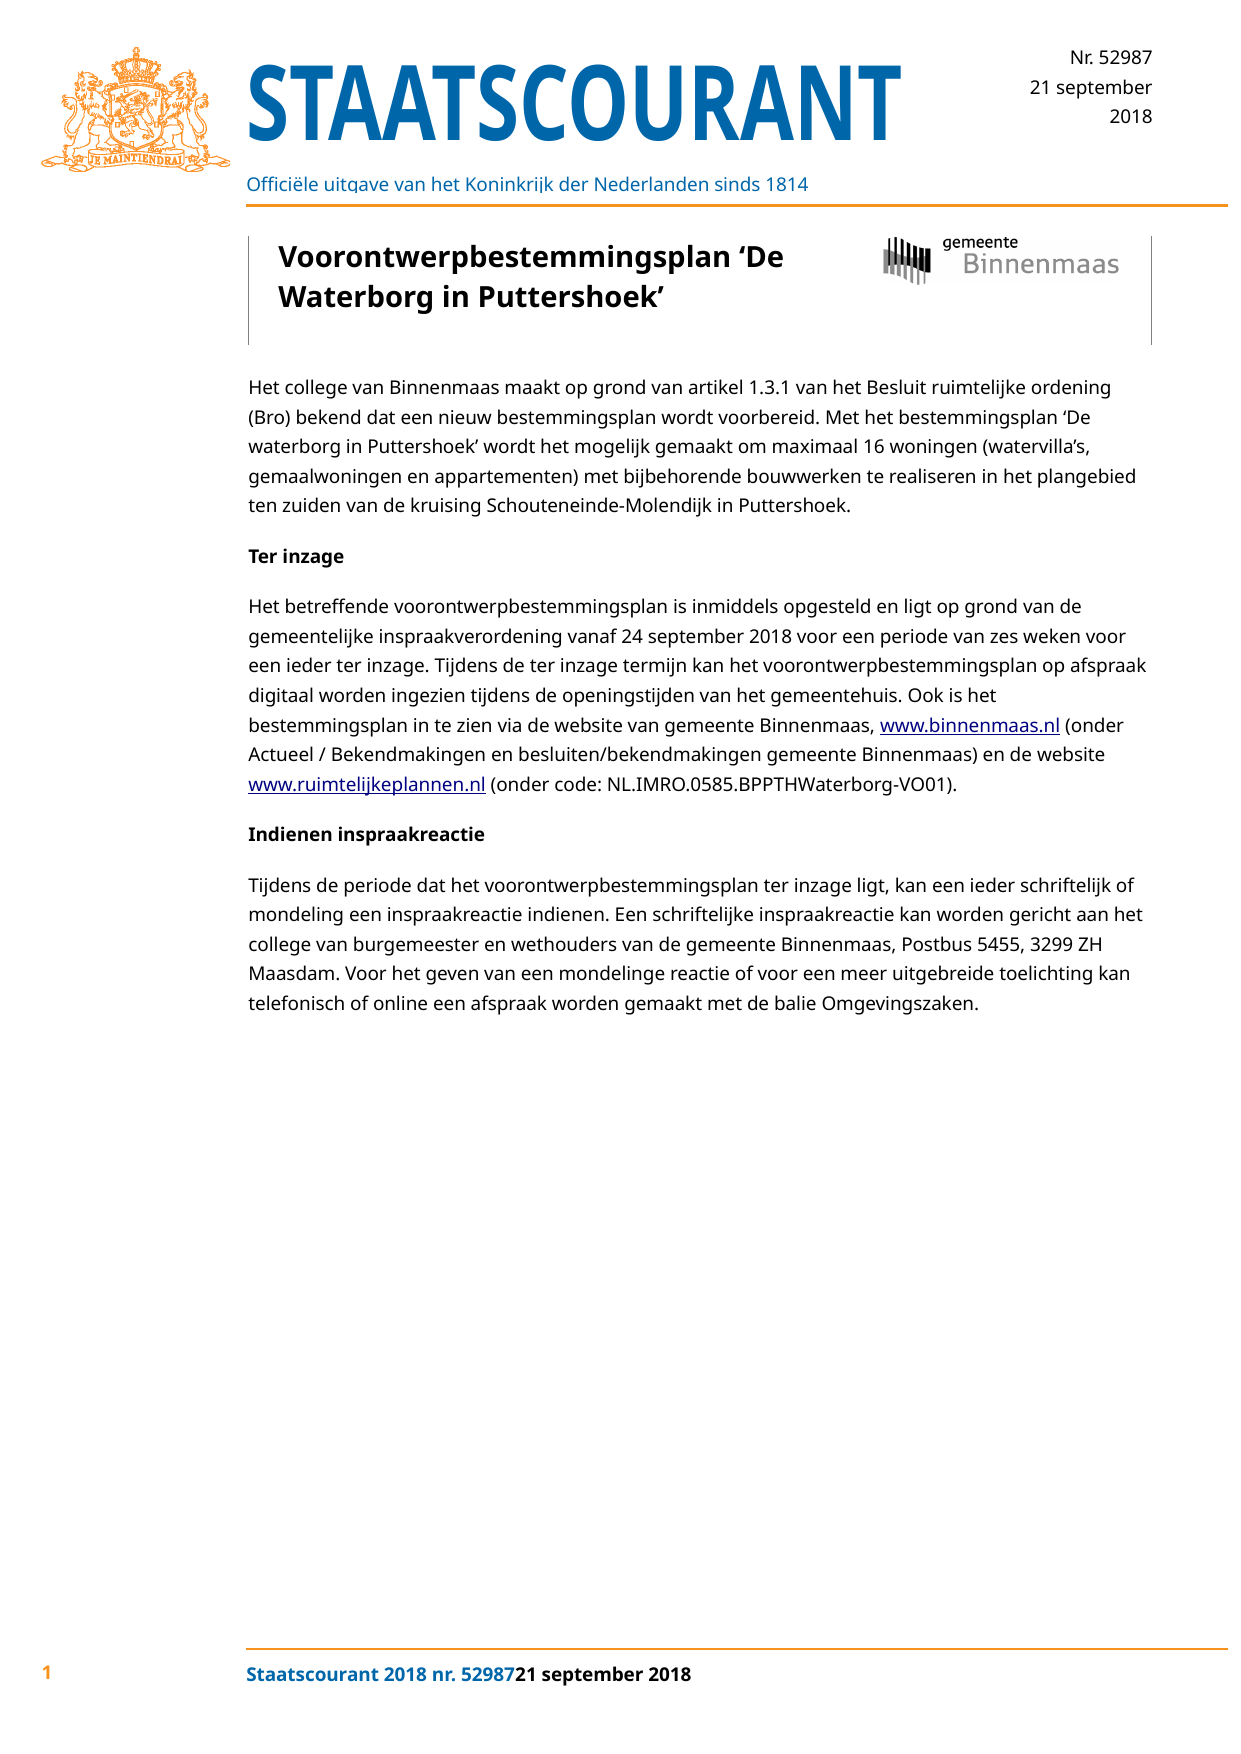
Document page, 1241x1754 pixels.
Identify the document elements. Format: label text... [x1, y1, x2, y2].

text Indienen inspraakreactie [248, 821, 1152, 847]
picture [41, 47, 231, 172]
text Tijdens de periode dat het voorontwerpbestemmingsplan ter inzage ligt, kan een ieder schriftelijk of mondeling een inspraakreactie indienen. Een schriftelijke inspraakreactie kan worden gericht aan het college van burgemeester en wethouders van de gemeente Binnenmaas, Postbus 5455, 3299 ZH Maasdam. Voor het geven van een mondelinge reactie of voor een meer uitgebreide toelichting kan telefonisch of online een afspraak worden gemaakt met de balie Omgevingszaken. [248, 872, 1152, 1016]
picture [882, 236, 1119, 285]
text Ter inzage [248, 543, 1152, 569]
text Het college van Binnenmaas maakt op grond van artikel 1.3.1 van het Besluit ruimtelijke ordening (Bro) bekend dat een nieuw bestemmingsplan wordt voorbereid. Met het bestemmingsplan ‘De waterborg in Puttershoek’ wordt het mogelijk gemaakt om maximaal 16 woningen (watervilla’s, gemaalwoningen en appartementen) met bijbehorende bouwwerken te realiseren in het plangebied ten zuiden van de kruising Schouteneinde-Molendijk in Puttershoek. [248, 374, 1152, 518]
table_header Voorontwerpbestemmingsplan ‘De Waterborg in Puttershoek’ [249, 236, 850, 345]
table_header [850, 236, 1151, 345]
text Het betreffende voorontwerpbestemmingsplan is inmiddels opgesteld en ligt op grond van de gemeentelijke inspraakverordening vanaf 24 september 2018 voor een periode van zes weken voor een ieder ter inzage. Tijdens de ter inzage termijn kan het voorontwerpbestemmingsplan op afspraak digitaal worden ingezien tijdens de openingstijden van het gemeentehuis. Ook is het bestemmingsplan in te zien via de website van gemeente Binnenmaas, www.binnenmaas.nl (onder Actueel / Bekendmakingen en besluiten/bekendmakingen gemeente Binnenmaas) en de website www.ruimtelijkeplannen.nl (onder code: NL.IMRO.0585.BPPTHWaterborg-VO01). [248, 593, 1152, 797]
